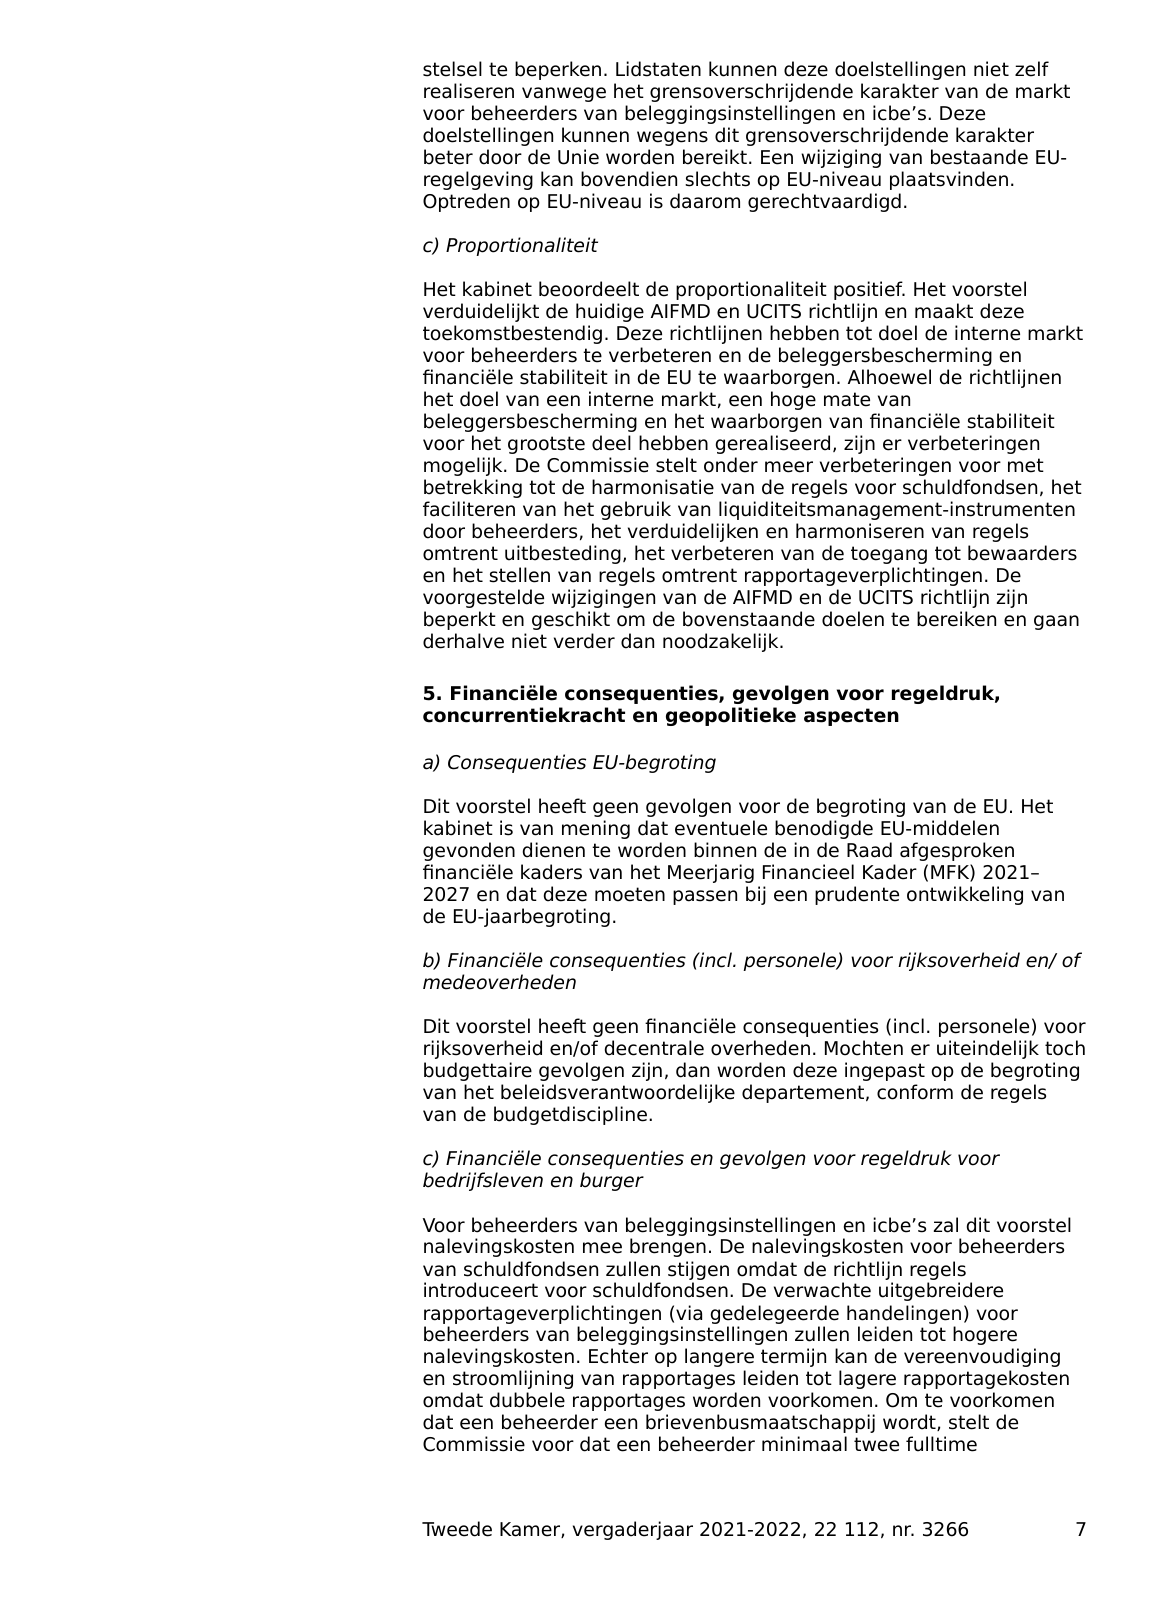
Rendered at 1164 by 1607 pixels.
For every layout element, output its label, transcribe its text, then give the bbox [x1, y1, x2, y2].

subtitle 5. Financiële consequenties, gevolgen voor regeldruk, concurrentiekracht en geopolitieke aspecten [422, 683, 1087, 727]
text Dit voorstel heeft geen gevolgen voor de begroting van de EU. Het kabinet is van mening dat eventuele benodigde EU-middelen gevonden dienen te worden binnen de in de Raad afgesproken financiële kaders van het Meerjarig Financieel Kader (MFK) 2021–2027 en dat deze moeten passen bij een prudente ontwikkeling van de EU-jaarbegroting. [422, 796, 1087, 928]
subtitle a) Consequenties EU-begroting [422, 752, 1087, 774]
text stelsel te beperken. Lidstaten kunnen deze doelstellingen niet zelf realiseren vanwege het grensoverschrijdende karakter van de markt voor beheerders van beleggingsinstellingen en icbe’s. Deze doelstellingen kunnen wegens dit grensoverschrijdende karakter beter door de Unie worden bereikt. Een wijziging van bestaande EU-regelgeving kan bovendien slechts op EU-niveau plaatsvinden. Optreden op EU-niveau is daarom gerechtvaardigd. [422, 59, 1087, 213]
subtitle c) Proportionaliteit [422, 235, 1087, 257]
text Voor beheerders van beleggingsinstellingen en icbe’s zal dit voorstel nalevingskosten mee brengen. De nalevingskosten voor beheerders van schuldfondsen zullen stijgen omdat de richtlijn regels introduceert voor schuldfondsen. De verwachte uitgebreidere rapportageverplichtingen (via gedelegeerde handelingen) voor beheerders van beleggingsinstellingen zullen leiden tot hogere nalevingskosten. Echter op langere termijn kan de vereenvoudiging en stroomlijning van rapportages leiden tot lagere rapportagekosten omdat dubbele rapportages worden voorkomen. Om te voorkomen dat een beheerder een brievenbusmaatschappij wordt, stelt de Commissie voor dat een beheerder minimaal twee fulltime [422, 1214, 1087, 1456]
subtitle c) Financiële consequenties en gevolgen voor regeldruk voor bedrijfsleven en burger [422, 1148, 1087, 1192]
text Het kabinet beoordeelt de proportionaliteit positief. Het voorstel verduidelijkt de huidige AIFMD en UCITS richtlijn en maakt deze toekomstbestendig. Deze richtlijnen hebben tot doel de interne markt voor beheerders te verbeteren en de beleggersbescherming en financiële stabiliteit in de EU te waarborgen. Alhoewel de richtlijnen het doel van een interne markt, een hoge mate van beleggersbescherming en het waarborgen van financiële stabiliteit voor het grootste deel hebben gerealiseerd, zijn er verbeteringen mogelijk. De Commissie stelt onder meer verbeteringen voor met betrekking tot de harmonisatie van de regels voor schuldfondsen, het faciliteren van het gebruik van liquiditeitsmanagement-instrumenten door beheerders, het verduidelijken en harmoniseren van regels omtrent uitbesteding, het verbeteren van de toegang tot bewaarders en het stellen van regels omtrent rapportageverplichtingen. De voorgestelde wijzigingen van de AIFMD en de UCITS richtlijn zijn beperkt en geschikt om de bovenstaande doelen te bereiken en gaan derhalve niet verder dan noodzakelijk. [422, 279, 1087, 653]
text Dit voorstel heeft geen financiële consequenties (incl. personele) voor rijksoverheid en/of decentrale overheden. Mochten er uiteindelijk toch budgettaire gevolgen zijn, dan worden deze ingepast op de begroting van het beleidsverantwoordelijke departement, conform de regels van de budgetdiscipline. [422, 1016, 1087, 1126]
subtitle b) Financiële consequenties (incl. personele) voor rijksoverheid en/ of medeoverheden [422, 950, 1087, 994]
